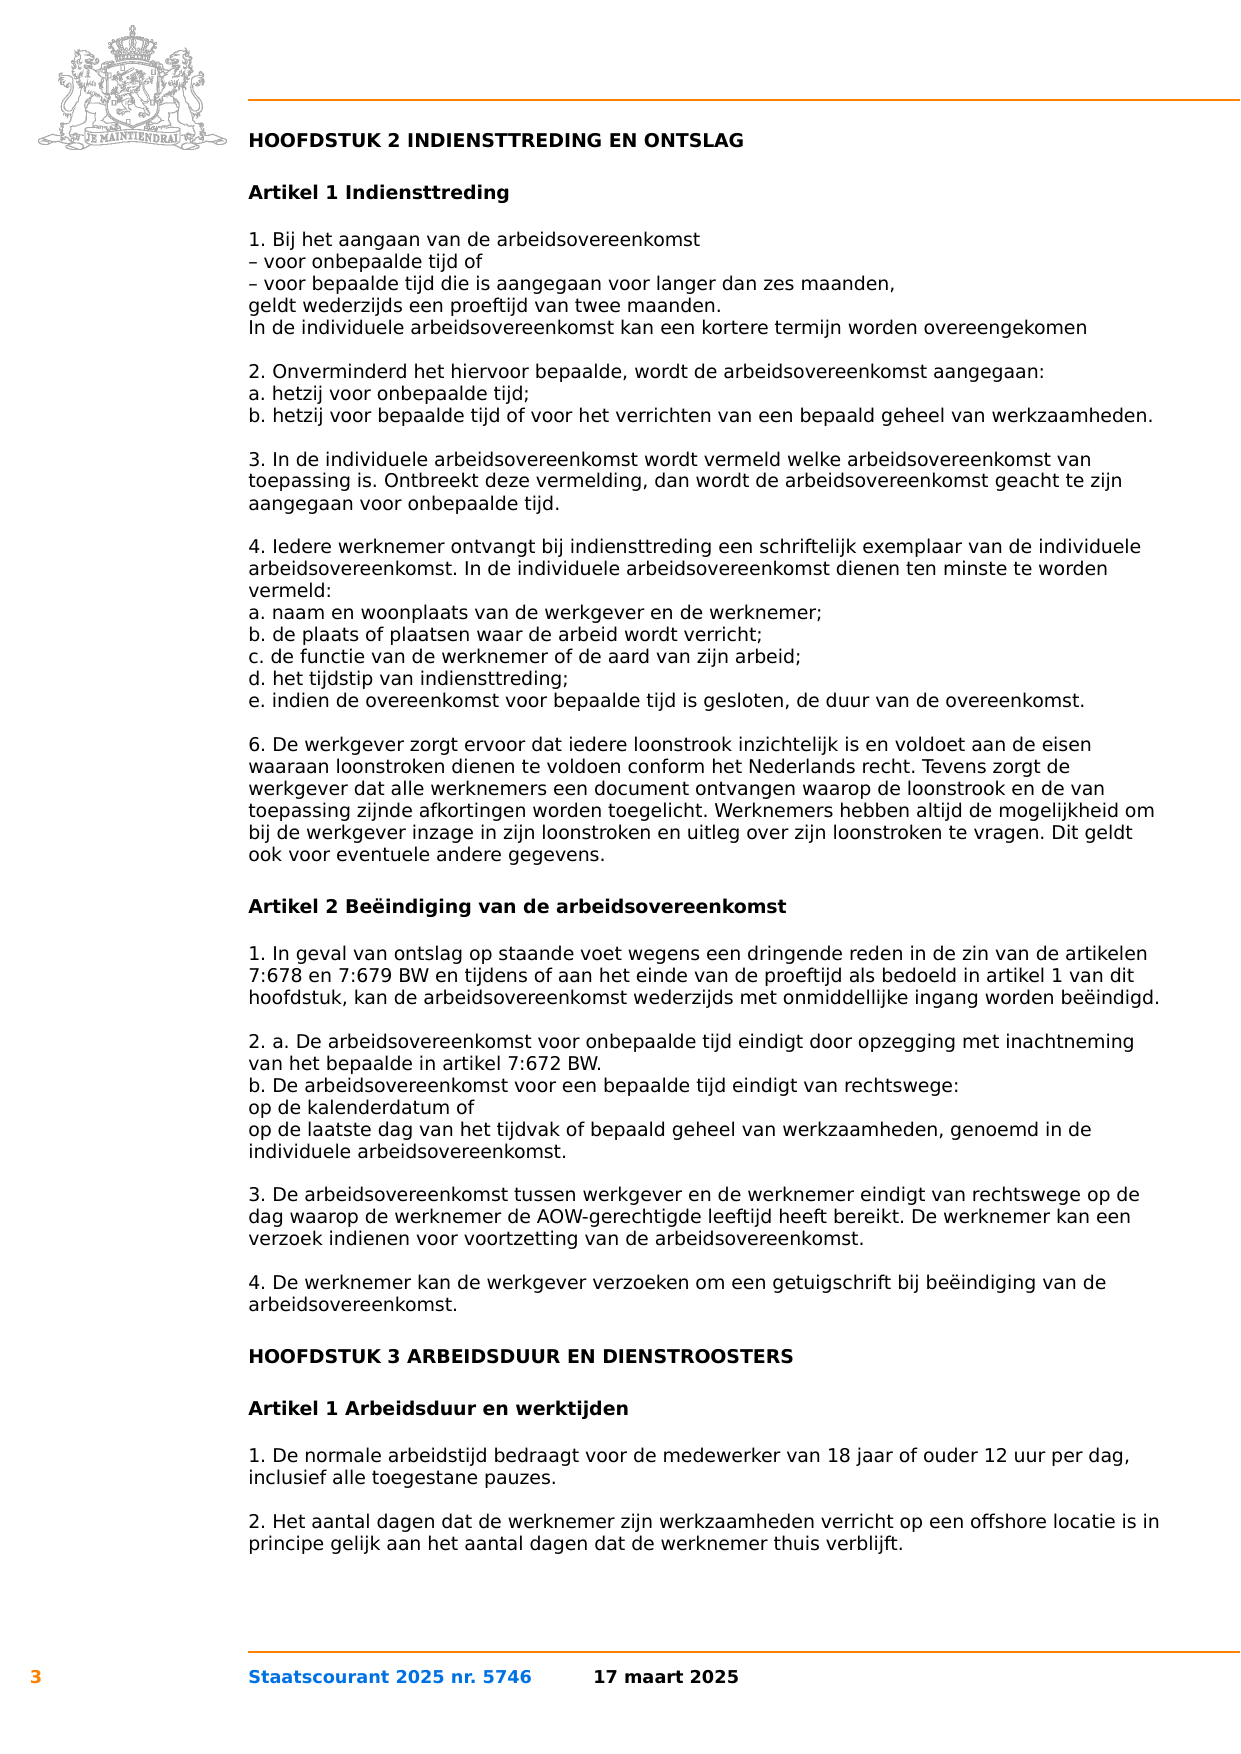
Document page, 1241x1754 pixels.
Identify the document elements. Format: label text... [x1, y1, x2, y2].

picture [38, 25, 227, 150]
text 1. De normale arbeidstijd bedraagt voor de medewerker van 18 jaar of ouder 12 uur per dag, inclusief alle toegestane pauzes. [248, 1445, 1163, 1489]
subtitle Artikel 1 Arbeidsduur en werktijden [248, 1398, 1163, 1420]
subtitle HOOFDSTUK 2 INDIENSTTREDING EN ONTSLAG [248, 130, 1163, 152]
text b. De arbeidsovereenkomst voor een bepaalde tijd eindigt van rechtswege: [248, 1074, 1163, 1097]
text 1. Bij het aangaan van de arbeidsovereenkomst [248, 229, 1163, 251]
text In de individuele arbeidsovereenkomst kan een kortere termijn worden overeengekomen [248, 317, 1163, 339]
text geldt wederzijds een proeftijd van twee maanden. [248, 295, 1163, 317]
text 2. Het aantal dagen dat de werknemer zijn werkzaamheden verricht op een offshore locatie is in principe gelijk aan het aantal dagen dat de werknemer thuis verblijft. [248, 1511, 1163, 1555]
subtitle HOOFDSTUK 3 ARBEIDSDUUR EN DIENSTROOSTERS [248, 1346, 1163, 1368]
text a. hetzij voor onbepaalde tijd; [248, 383, 1163, 404]
text e. indien de overeenkomst voor bepaalde tijd is gesloten, de duur van de overeenkomst. [248, 690, 1163, 712]
text 4. De werknemer kan de werkgever verzoeken om een getuigschrift bij beëindiging van de arbeidsovereenkomst. [248, 1272, 1163, 1316]
text c. de functie van de werknemer of de aard van zijn arbeid; [248, 646, 1163, 668]
text 3. De arbeidsovereenkomst tussen werkgever en de werknemer eindigt van rechtswege op de dag waarop de werknemer de AOW-gerechtigde leeftijd heeft bereikt. De werknemer kan een verzoek indienen voor voortzetting van de arbeidsovereenkomst. [248, 1184, 1163, 1250]
subtitle Artikel 2 Beëindiging van de arbeidsovereenkomst [248, 896, 1163, 918]
text a. naam en woonplaats van de werkgever en de werknemer; [248, 602, 1163, 624]
text 1. In geval van ontslag op staande voet wegens een dringende reden in de zin van de artikelen 7:678 en 7:679 BW en tijdens of aan het einde van de proeftijd als bedoeld in artikel 1 van dit hoofdstuk, kan de arbeidsovereenkomst wederzijds met onmiddellijke ingang worden beëindigd. [248, 943, 1163, 1009]
text d. het tijdstip van indiensttreding; [248, 668, 1163, 690]
text – voor bepaalde tijd die is aangegaan voor langer dan zes maanden, [248, 273, 1163, 295]
text 2. a. De arbeidsovereenkomst voor onbepaalde tijd eindigt door opzegging met inachtneming van het bepaalde in artikel 7:672 BW. [248, 1031, 1163, 1074]
text 2. Onverminderd het hiervoor bepaalde, wordt de arbeidsovereenkomst aangegaan: [248, 361, 1163, 383]
text 6. De werkgever zorgt ervoor dat iedere loonstrook inzichtelijk is en voldoet aan de eisen waaraan loonstroken dienen te voldoen conform het Nederlands recht. Tevens zorgt de werkgever dat alle werknemers een document ontvangen waarop de loonstrook en de van toepassing zijnde afkortingen worden toegelicht. Werknemers hebben altijd de mogelijkheid om bij de werkgever inzage in zijn loonstroken en uitleg over zijn loonstroken te vragen. Dit geldt ook voor eventuele andere gegevens. [248, 734, 1163, 866]
text – voor onbepaalde tijd of [248, 251, 1163, 273]
text 4. Iedere werknemer ontvangt bij indiensttreding een schriftelijk exemplaar van de individuele arbeidsovereenkomst. In de individuele arbeidsovereenkomst dienen ten minste te worden vermeld: [248, 536, 1163, 602]
text op de kalenderdatum of [248, 1097, 1163, 1118]
text b. hetzij voor bepaalde tijd of voor het verrichten van een bepaald geheel van werkzaamheden. [248, 404, 1163, 427]
text op de laatste dag van het tijdvak of bepaald geheel van werkzaamheden, genoemd in de individuele arbeidsovereenkomst. [248, 1118, 1163, 1162]
text b. de plaats of plaatsen waar de arbeid wordt verricht; [248, 624, 1163, 646]
text 3. In de individuele arbeidsovereenkomst wordt vermeld welke arbeidsovereenkomst van toepassing is. Ontbreekt deze vermelding, dan wordt de arbeidsovereenkomst geacht te zijn aangegaan voor onbepaalde tijd. [248, 448, 1163, 514]
subtitle Artikel 1 Indiensttreding [248, 182, 1163, 204]
